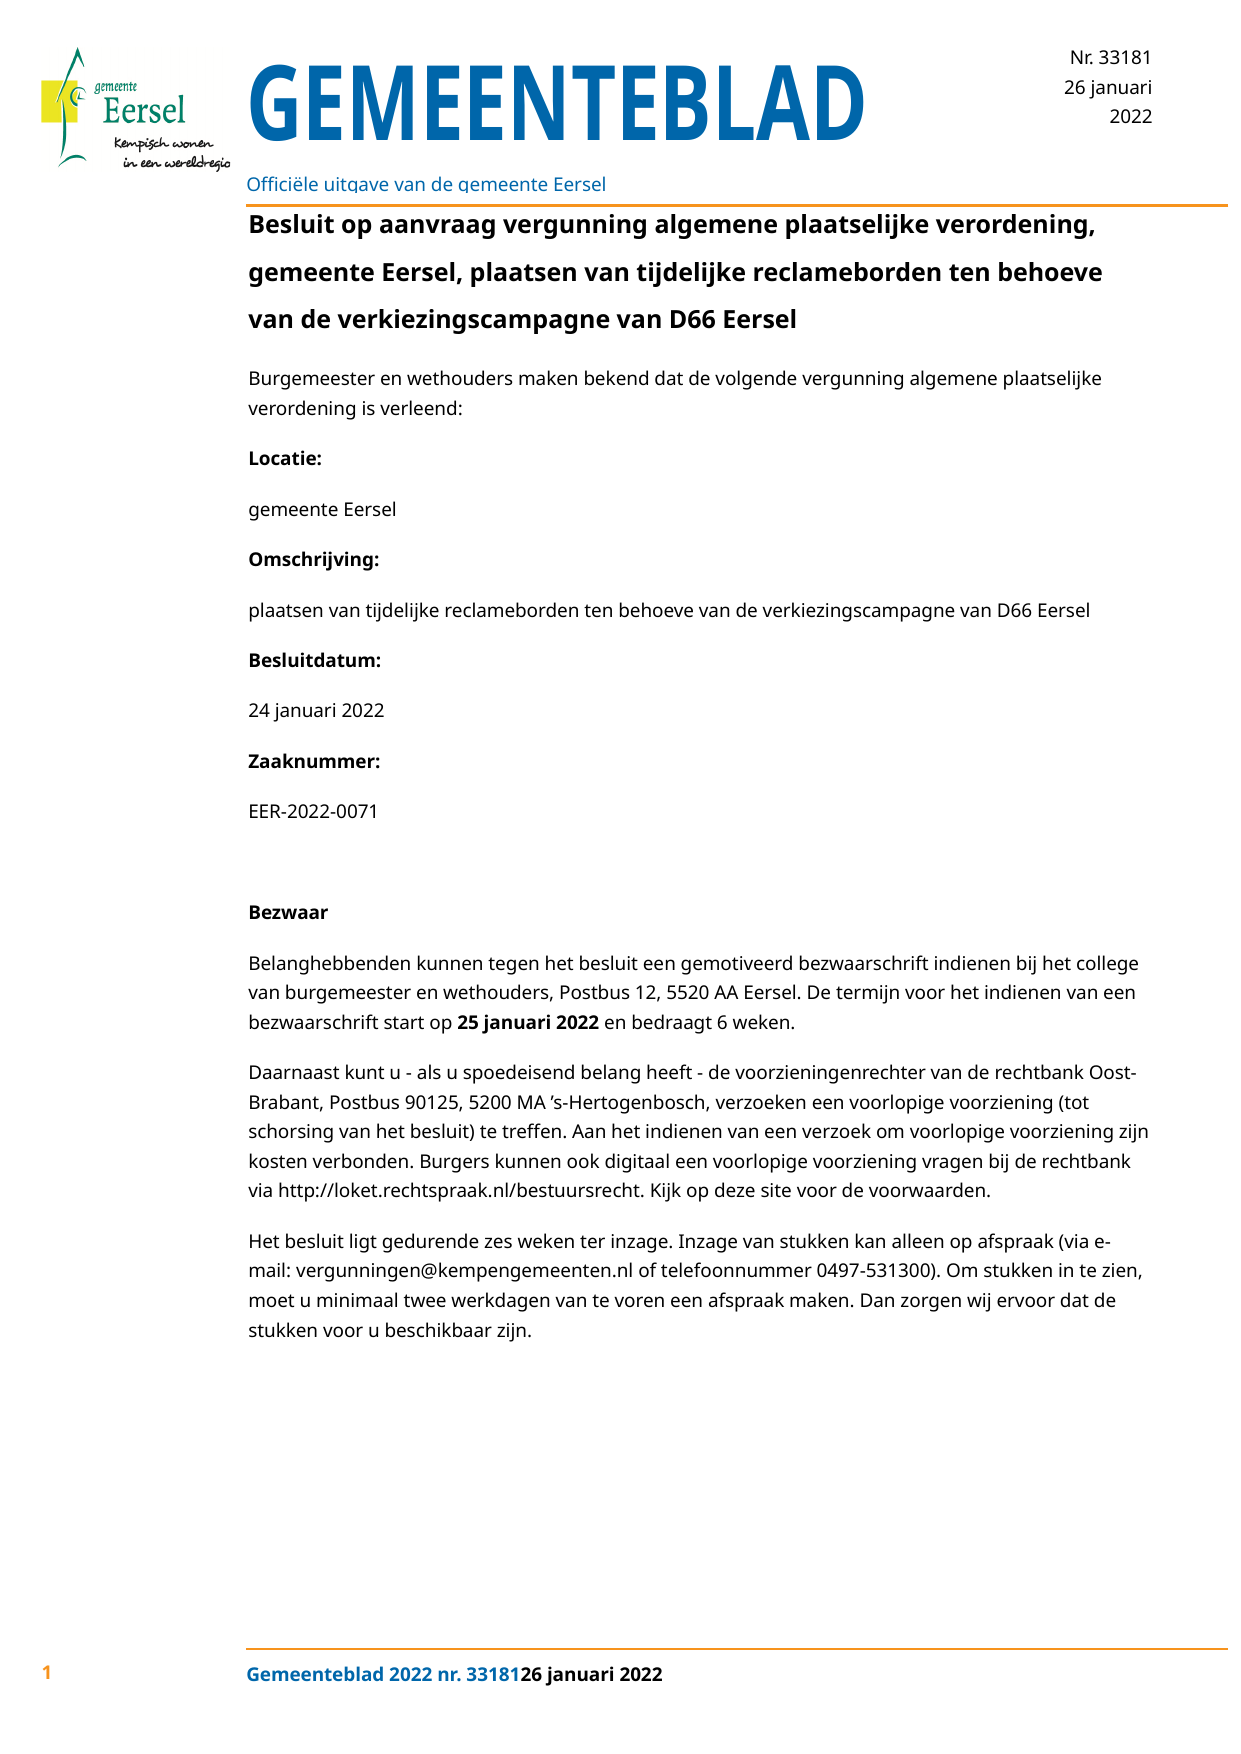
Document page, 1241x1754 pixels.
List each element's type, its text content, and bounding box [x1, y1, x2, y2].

text 24 januari 2022 [248, 698, 1152, 723]
text Burgemeester en wethouders maken bekend dat de volgende vergunning algemene plaatselijke verordening is verleend: [248, 366, 1152, 421]
text Bezwaar [248, 899, 1152, 925]
text Besluit op aanvraag vergunning algemene plaatselijke verordening, gemeente Eersel, plaatsen van tijdelijke reclameborden ten behoeve van de verkiezingscampagne van D66 Eersel [248, 207, 1152, 336]
text Omschrijving: [248, 546, 1152, 572]
text Zaaknummer: [248, 748, 1152, 774]
text plaatsen van tijdelijke reclameborden ten behoeve van de verkiezingscampagne van D66 Eersel [248, 597, 1152, 622]
text Daarnaast kunt u - als u spoedeisend belang heeft - de voorzieningenrechter van de rechtbank Oost-Brabant, Postbus 90125, 5200 MA ’s-Hertogenbosch, verzoeken een voorlopige voorziening (tot schorsing van het besluit) te treffen. Aan het indienen van een verzoek om voorlopige voorziening zijn kosten verbonden. Burgers kunnen ook digitaal een voorlopige voorziening vragen bij de rechtbank via http://loket.rechtspraak.nl/bestuursrecht. Kijk op deze site voor de voorwaarden. [248, 1059, 1152, 1203]
text EER-2022-0071 [248, 798, 1152, 824]
text Besluitdatum: [248, 647, 1152, 673]
text Het besluit ligt gedurende zes weken ter inzage. Inzage van stukken kan alleen op afspraak (via e-mail: vergunningen@kempengemeenten.nl of telefoonnummer 0497-531300). Om stukken in te zien, moet u minimaal twee werkdagen van te voren een afspraak maken. Dan zorgen wij ervoor dat de stukken voor u beschikbaar zijn. [248, 1228, 1152, 1342]
text Locatie: [248, 446, 1152, 471]
text Belanghebbenden kunnen tegen het besluit een gemotiveerd bezwaarschrift indienen bij het college van burgemeester en wethouders, Postbus 12, 5520 AA Eersel. De termijn voor het indienen van een bezwaarschrift start op 25 januari 2022 en bedraagt 6 weken. [248, 950, 1152, 1034]
text gemeente Eersel [248, 496, 1152, 522]
picture [41, 47, 231, 172]
